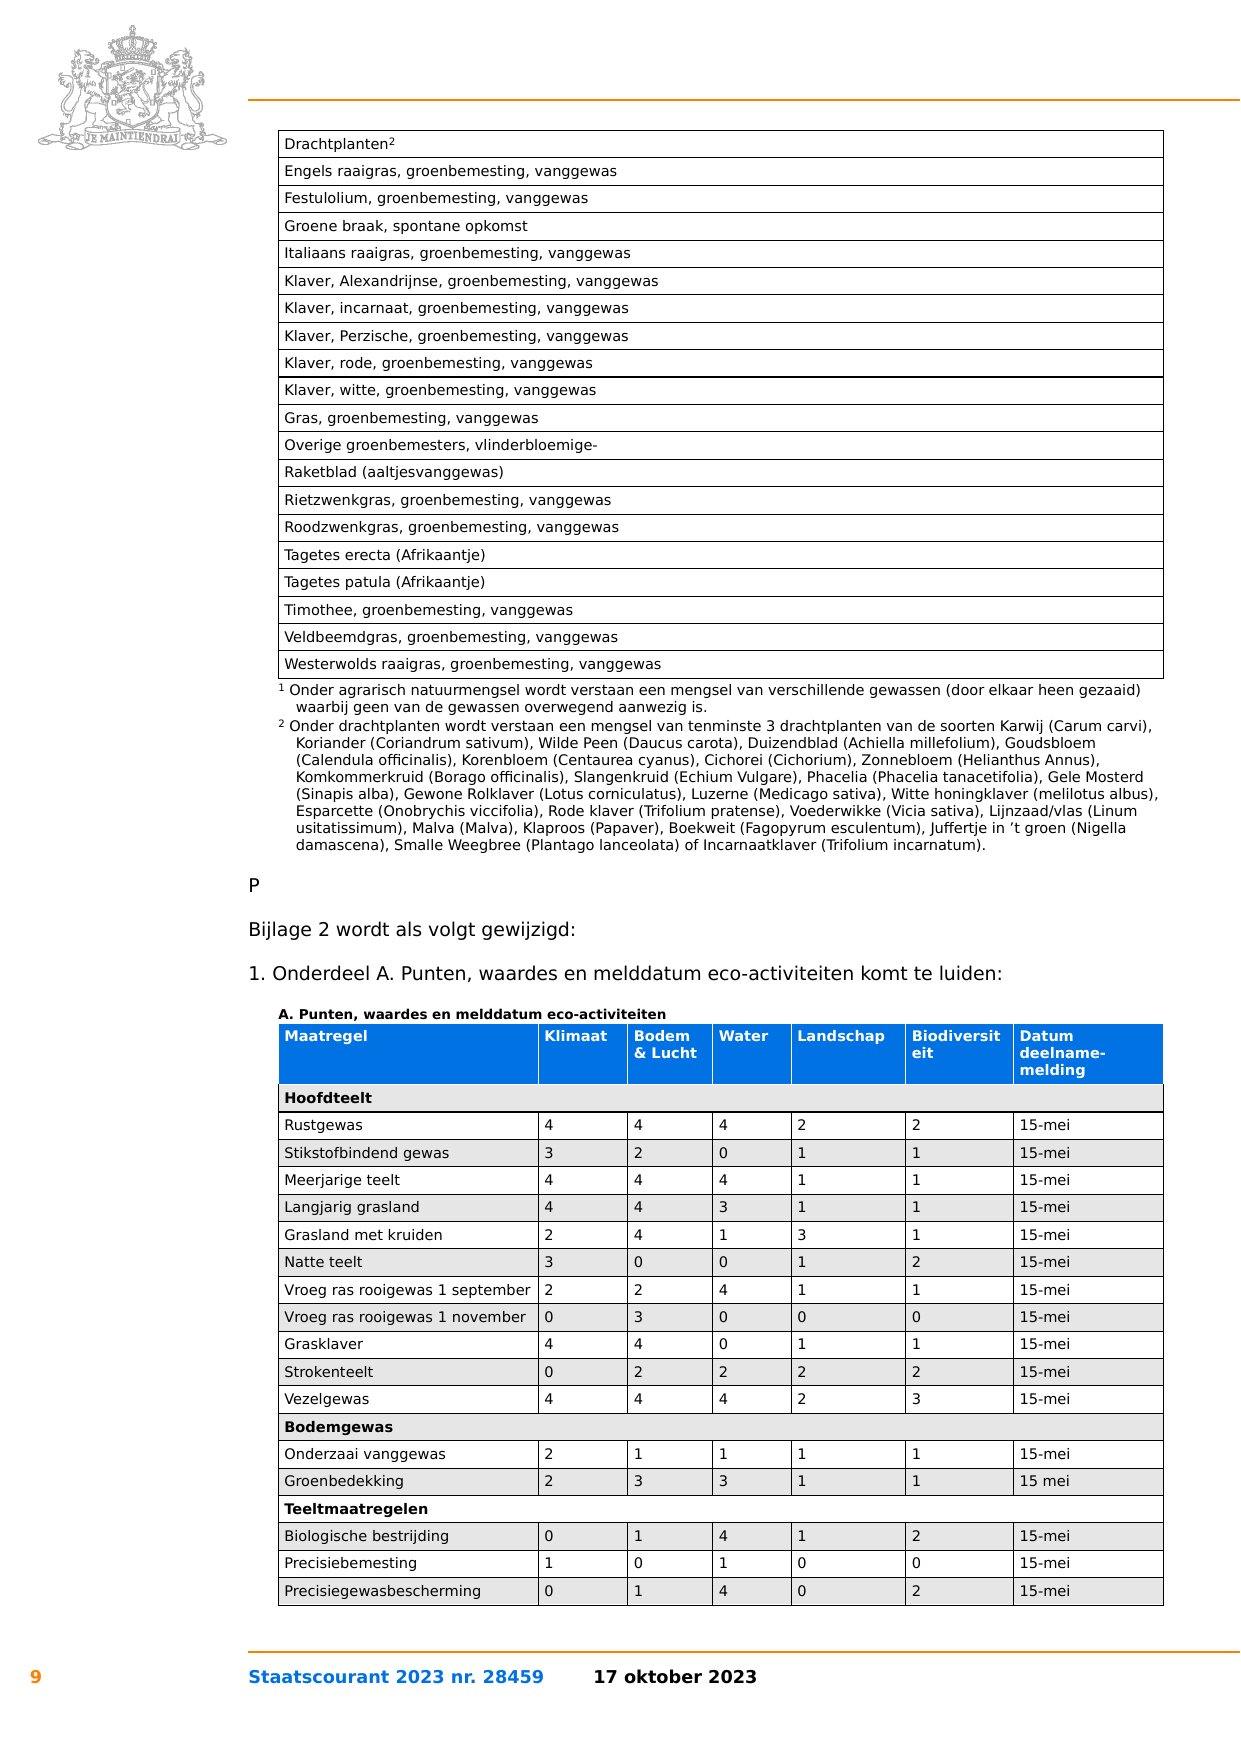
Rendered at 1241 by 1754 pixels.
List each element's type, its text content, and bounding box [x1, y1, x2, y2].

table_cell 1 [628, 1441, 712, 1467]
table_cell 3 [539, 1140, 627, 1166]
table_cell 15-mei [1014, 1304, 1163, 1331]
table_cell Tagetes erecta (Afrikaantje) [279, 542, 1163, 568]
table_cell 15-mei [1014, 1551, 1163, 1577]
table_cell Overige groenbemesters, vlinderbloemige- [279, 432, 1163, 459]
table_cell 3 [628, 1469, 712, 1495]
table_cell Raketblad (aaltjesvanggewas) [279, 460, 1163, 486]
table_cell 2 [906, 1578, 1013, 1604]
table_cell 3 [539, 1249, 627, 1276]
table_cell Klaver, incarnaat, groenbemesting, vanggewas [279, 295, 1163, 322]
table_cell 1 [906, 1195, 1013, 1221]
table_cell 4 [628, 1167, 712, 1193]
table_cell Bodemgewas [279, 1414, 1163, 1440]
table_cell 15-mei [1014, 1195, 1163, 1221]
table_cell 15-mei [1014, 1140, 1163, 1166]
table_cell 15-mei [1014, 1386, 1163, 1413]
table_cell 2 [539, 1222, 627, 1248]
table_cell 0 [713, 1304, 791, 1331]
table_cell Natte teelt [279, 1249, 538, 1276]
table_cell Langjarig grasland [279, 1195, 538, 1221]
table_cell Engels raaigras, groenbemesting, vanggewas [279, 158, 1163, 185]
table_cell Gras, groenbemesting, vanggewas [279, 405, 1163, 431]
table_cell 1 Onder agrarisch natuurmengsel wordt verstaan een mengsel van verschillende gewassen (door elkaar heen gezaaid) waarbij geen van de gewassen overwegend aanwezig is. 2 Onder drachtplanten wordt verstaan een mengsel van tenminste 3 drachtplanten van de soorten Karwij (Carum carvi), Koriander (Coriandrum sativum), Wilde Peen (Daucus carota), Duizendblad (Achiella millefolium), Goudsbloem (Calendula officinalis), Korenbloem (Centaurea cyanus), Cichorei (Cichorium), Zonnebloem (Helianthus Annus), Komkommerkruid (Borago officinalis), Slangenkruid (Echium Vulgare), Phacelia (Phacelia tanacetifolia), Gele Mosterd (Sinapis alba), Gewone Rolklaver (Lotus corniculatus), Luzerne (Medicago sativa), Witte honingklaver (melilotus albus), Esparcette (Onobrychis viccifolia), Rode klaver (Trifolium pratense), Voederwikke (Vicia sativa), Lijnzaad/vlas (Linum usitatissimum), Malva (Malva), Klaproos (Papaver), Boekweit (Fagopyrum esculentum), Juffertje in ’t groen (Nigella damascena), Smalle Weegbree (Plantago lanceolata) of Incarnaatklaver (Trifolium incarnatum). [278, 679, 1163, 853]
table_cell 2 [792, 1113, 905, 1139]
table_cell 0 [792, 1551, 905, 1577]
table_cell 1 [906, 1167, 1013, 1193]
table_cell 1 [792, 1195, 905, 1221]
table_cell 1 [906, 1332, 1013, 1358]
table_cell 0 [628, 1249, 712, 1276]
table_cell 2 [628, 1140, 712, 1166]
table_cell 2 [713, 1359, 791, 1385]
table_cell Groene braak, spontane opkomst [279, 213, 1163, 239]
table_cell 0 [792, 1578, 905, 1604]
table_cell 1 [628, 1578, 712, 1604]
table_cell 1 [792, 1332, 905, 1358]
table_cell Drachtplanten2 [279, 131, 1163, 157]
table_cell 2 [906, 1359, 1013, 1385]
table_cell Grasland met kruiden [279, 1222, 538, 1248]
table_cell 4 [539, 1195, 627, 1221]
table_cell 1 [792, 1167, 905, 1193]
table_cell Stikstofbindend gewas [279, 1140, 538, 1166]
table_cell 4 [628, 1222, 712, 1248]
table_cell 1 [792, 1277, 905, 1303]
table_cell 1 [906, 1222, 1013, 1248]
table_cell Festulolium, groenbemesting, vanggewas [279, 186, 1163, 212]
table_cell 15-mei [1014, 1277, 1163, 1303]
table_cell Klimaat [539, 1024, 627, 1084]
table_cell 3 [713, 1469, 791, 1495]
table_cell Veldbeemdgras, groenbemesting, vanggewas [279, 624, 1163, 650]
table_cell Klaver, witte, groenbemesting, vanggewas [279, 378, 1163, 404]
table_cell 0 [539, 1523, 627, 1550]
table_cell Bodem & Lucht [628, 1024, 712, 1084]
picture [38, 25, 227, 150]
table_cell 1 [906, 1469, 1013, 1495]
table_cell Vroeg ras rooigewas 1 november [279, 1304, 538, 1331]
table_cell Precisiebemesting [279, 1551, 538, 1577]
table_cell 4 [628, 1386, 712, 1413]
text Bijlage 2 wordt als volgt gewijzigd: [248, 919, 1163, 941]
table_cell 2 [628, 1359, 712, 1385]
table_cell 2 [792, 1359, 905, 1385]
table_cell Westerwolds raaigras, groenbemesting, vanggewas [279, 651, 1163, 678]
table_cell Klaver, Alexandrijnse, groenbemesting, vanggewas [279, 268, 1163, 294]
table_cell 15-mei [1014, 1249, 1163, 1276]
table_cell 2 [539, 1441, 627, 1467]
table_cell 0 [906, 1551, 1013, 1577]
table_cell Klaver, Perzische, groenbemesting, vanggewas [279, 323, 1163, 349]
table_cell Datum deelname-melding [1014, 1024, 1163, 1084]
table_cell Vroeg ras rooigewas 1 september [279, 1277, 538, 1303]
text 1. Onderdeel A. Punten, waardes en melddatum eco-activiteiten komt te luiden: [248, 963, 1163, 985]
table_cell 0 [792, 1304, 905, 1331]
table_cell Klaver, rode, groenbemesting, vanggewas [279, 350, 1163, 376]
table_cell 1 [713, 1551, 791, 1577]
table_cell 0 [906, 1304, 1013, 1331]
table_cell 2 [628, 1277, 712, 1303]
table_cell 4 [539, 1113, 627, 1139]
table_cell 1 [713, 1222, 791, 1248]
table_cell 0 [713, 1249, 791, 1276]
table_cell 4 [628, 1113, 712, 1139]
table_cell 1 [628, 1523, 712, 1550]
table_cell 0 [713, 1140, 791, 1166]
table_cell 15 mei [1014, 1469, 1163, 1495]
table_cell Grasklaver [279, 1332, 538, 1358]
table_cell 4 [628, 1332, 712, 1358]
table_cell 2 [906, 1523, 1013, 1550]
table_cell 3 [628, 1304, 712, 1331]
table_cell 15-mei [1014, 1222, 1163, 1248]
table_cell Hoofdteelt [279, 1085, 1163, 1111]
table_cell 1 [792, 1140, 905, 1166]
table_cell Timothee, groenbemesting, vanggewas [279, 597, 1163, 623]
table_cell 1 [792, 1469, 905, 1495]
table_cell Tagetes patula (Afrikaantje) [279, 569, 1163, 596]
table_cell 15-mei [1014, 1578, 1163, 1604]
table_cell 0 [539, 1578, 627, 1604]
table_cell Roodzwenkgras, groenbemesting, vanggewas [279, 515, 1163, 541]
table_cell 1 [539, 1551, 627, 1577]
table_cell 2 [906, 1249, 1013, 1276]
table_cell Maatregel [279, 1024, 538, 1084]
table_cell Biologische bestrijding [279, 1523, 538, 1550]
table_cell Groenbedekking [279, 1469, 538, 1495]
table_cell 4 [713, 1523, 791, 1550]
table_cell 2 [539, 1469, 627, 1495]
table_cell Meerjarige teelt [279, 1167, 538, 1193]
table_cell 2 [906, 1113, 1013, 1139]
table_cell 0 [628, 1551, 712, 1577]
table_cell 0 [713, 1332, 791, 1358]
table_cell Rustgewas [279, 1113, 538, 1139]
table_cell Rietzwenkgras, groenbemesting, vanggewas [279, 487, 1163, 513]
table_cell 1 [906, 1140, 1013, 1166]
table_cell 0 [539, 1304, 627, 1331]
table_cell Vezelgewas [279, 1386, 538, 1413]
table_cell Onderzaai vanggewas [279, 1441, 538, 1467]
table_cell 1 [792, 1523, 905, 1550]
table_cell Water [713, 1024, 791, 1084]
table_cell 2 [539, 1277, 627, 1303]
table_cell 15-mei [1014, 1359, 1163, 1385]
table_cell 4 [713, 1113, 791, 1139]
table_cell 4 [628, 1195, 712, 1221]
table_cell 3 [792, 1222, 905, 1248]
table_cell 4 [539, 1386, 627, 1413]
table_cell 1 [713, 1441, 791, 1467]
table_cell 1 [906, 1441, 1013, 1467]
table_cell 15-mei [1014, 1523, 1163, 1550]
table_cell 1 [906, 1277, 1013, 1303]
table_cell 0 [539, 1359, 627, 1385]
table_cell 1 [792, 1441, 905, 1467]
table_cell 3 [713, 1195, 791, 1221]
table_cell 15-mei [1014, 1167, 1163, 1193]
table_cell Landschap [792, 1024, 905, 1084]
table_cell 4 [713, 1167, 791, 1193]
table_cell Precisiegewasbescherming [279, 1578, 538, 1604]
table_cell 4 [713, 1277, 791, 1303]
table_cell 4 [539, 1167, 627, 1193]
table_cell 1 [792, 1249, 905, 1276]
table_header A. Punten, waardes en melddatum eco-activiteiten [278, 1007, 1163, 1023]
table_cell Biodiversiteit [906, 1024, 1013, 1084]
table_cell Italiaans raaigras, groenbemesting, vanggewas [279, 241, 1163, 267]
text P [248, 875, 1163, 897]
table_cell Strokenteelt [279, 1359, 538, 1385]
table_cell 4 [713, 1386, 791, 1413]
table_cell 15-mei [1014, 1332, 1163, 1358]
table_cell 4 [539, 1332, 627, 1358]
table_cell 15-mei [1014, 1441, 1163, 1467]
table_cell 3 [906, 1386, 1013, 1413]
table_cell 15-mei [1014, 1113, 1163, 1139]
table_cell Teeltmaatregelen [279, 1496, 1163, 1522]
table_cell 2 [792, 1386, 905, 1413]
table_cell 4 [713, 1578, 791, 1604]
